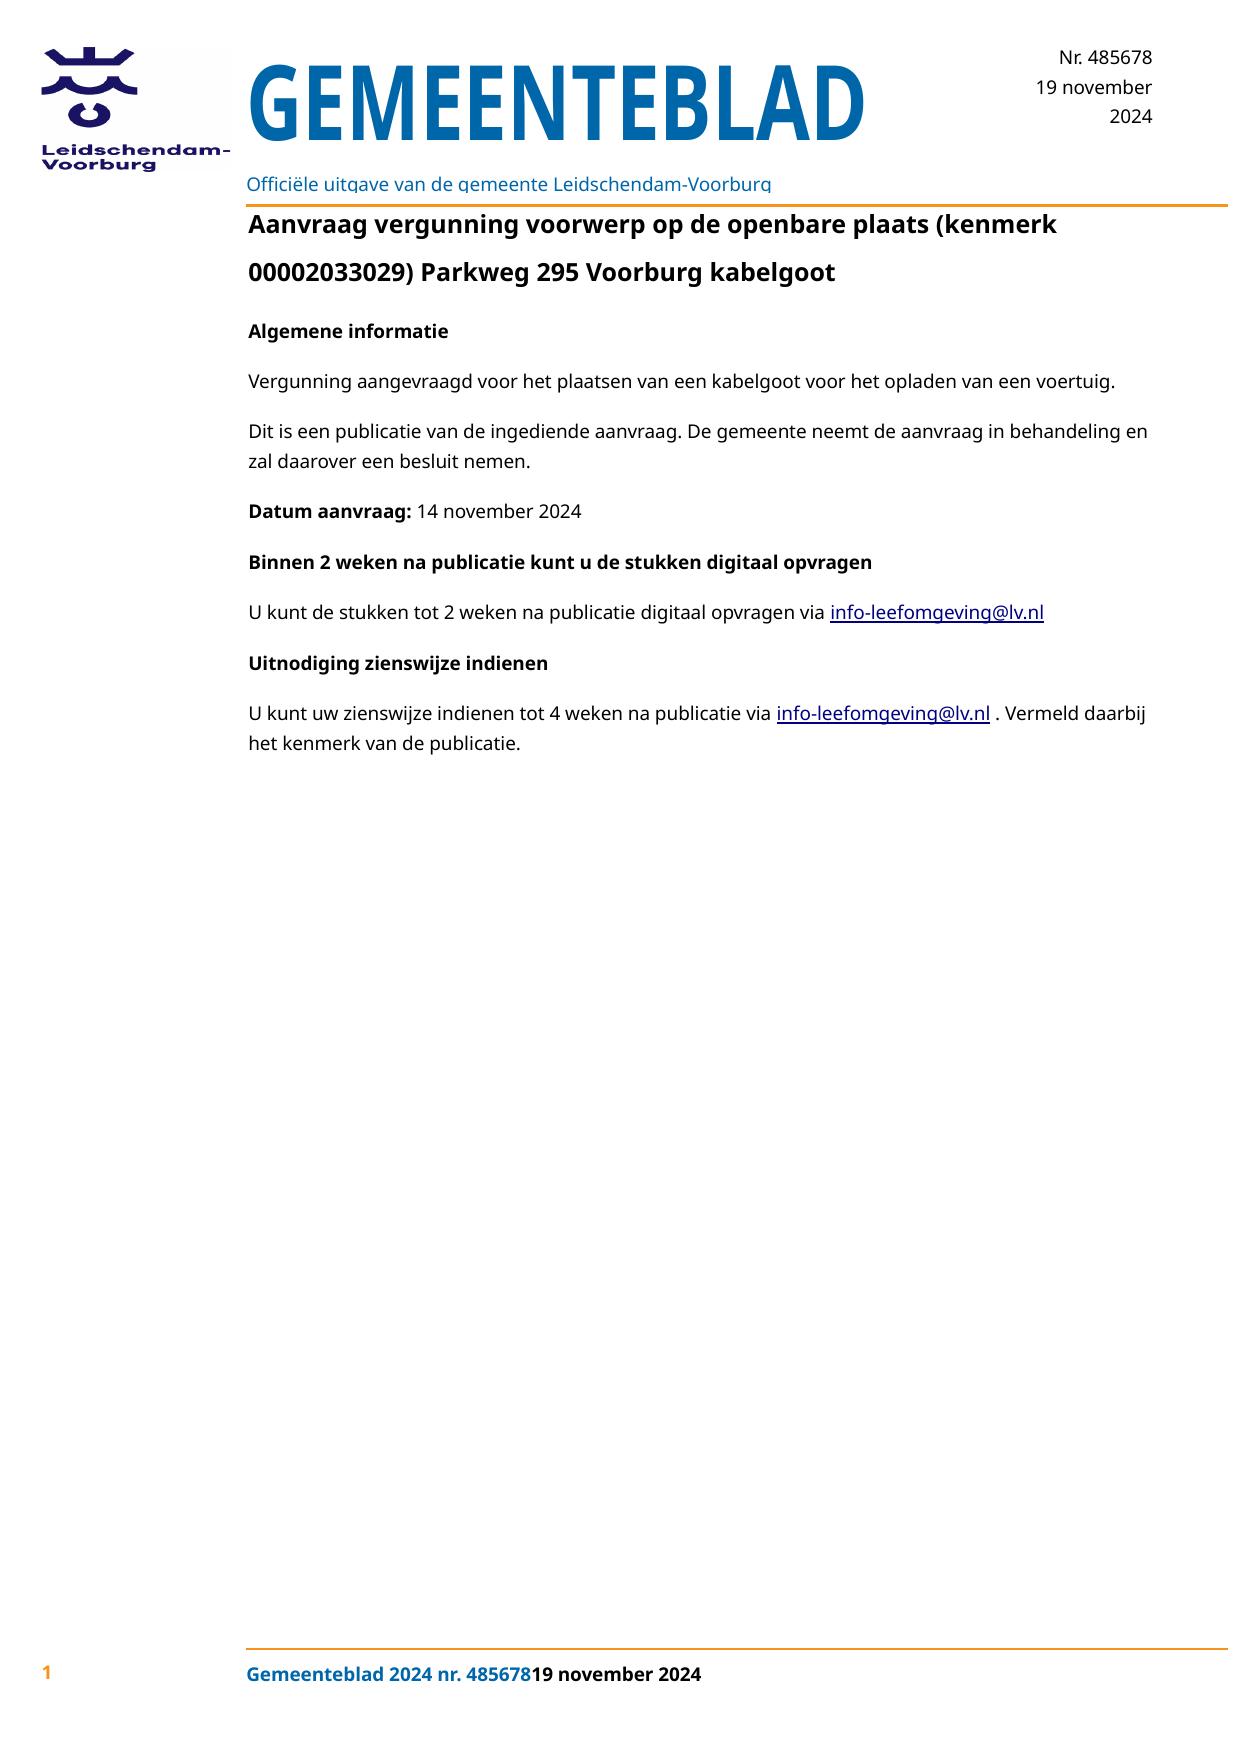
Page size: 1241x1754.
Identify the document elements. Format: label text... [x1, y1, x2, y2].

text U kunt de stukken tot 2 weken na publicatie digitaal opvragen via info-leefomgeving@lv.nl [248, 599, 1152, 625]
picture [41, 47, 231, 172]
text Binnen 2 weken na publicatie kunt u de stukken digitaal opvragen [248, 549, 1152, 575]
text Dit is een publicatie van de ingediende aanvraag. De gemeente neemt de aanvraag in behandeling en zal daarover een besluit nemen. [248, 419, 1152, 474]
text Uitnodiging zienswijze indienen [248, 650, 1152, 676]
text Datum aanvraag: 14 november 2024 [248, 499, 1152, 524]
text Algemene informatie [248, 318, 1152, 344]
text Vergunning aangevraagd voor het plaatsen van een kabelgoot voor het opladen van een voertuig. [248, 368, 1152, 394]
text Aanvraag vergunning voorwerp op de openbare plaats (kenmerk 00002033029) Parkweg 295 Voorburg kabelgoot [248, 207, 1152, 288]
text U kunt uw zienswijze indienen tot 4 weken na publicatie via info-leefomgeving@lv.nl . Vermeld daarbij het kenmerk van de publicatie. [248, 700, 1152, 756]
